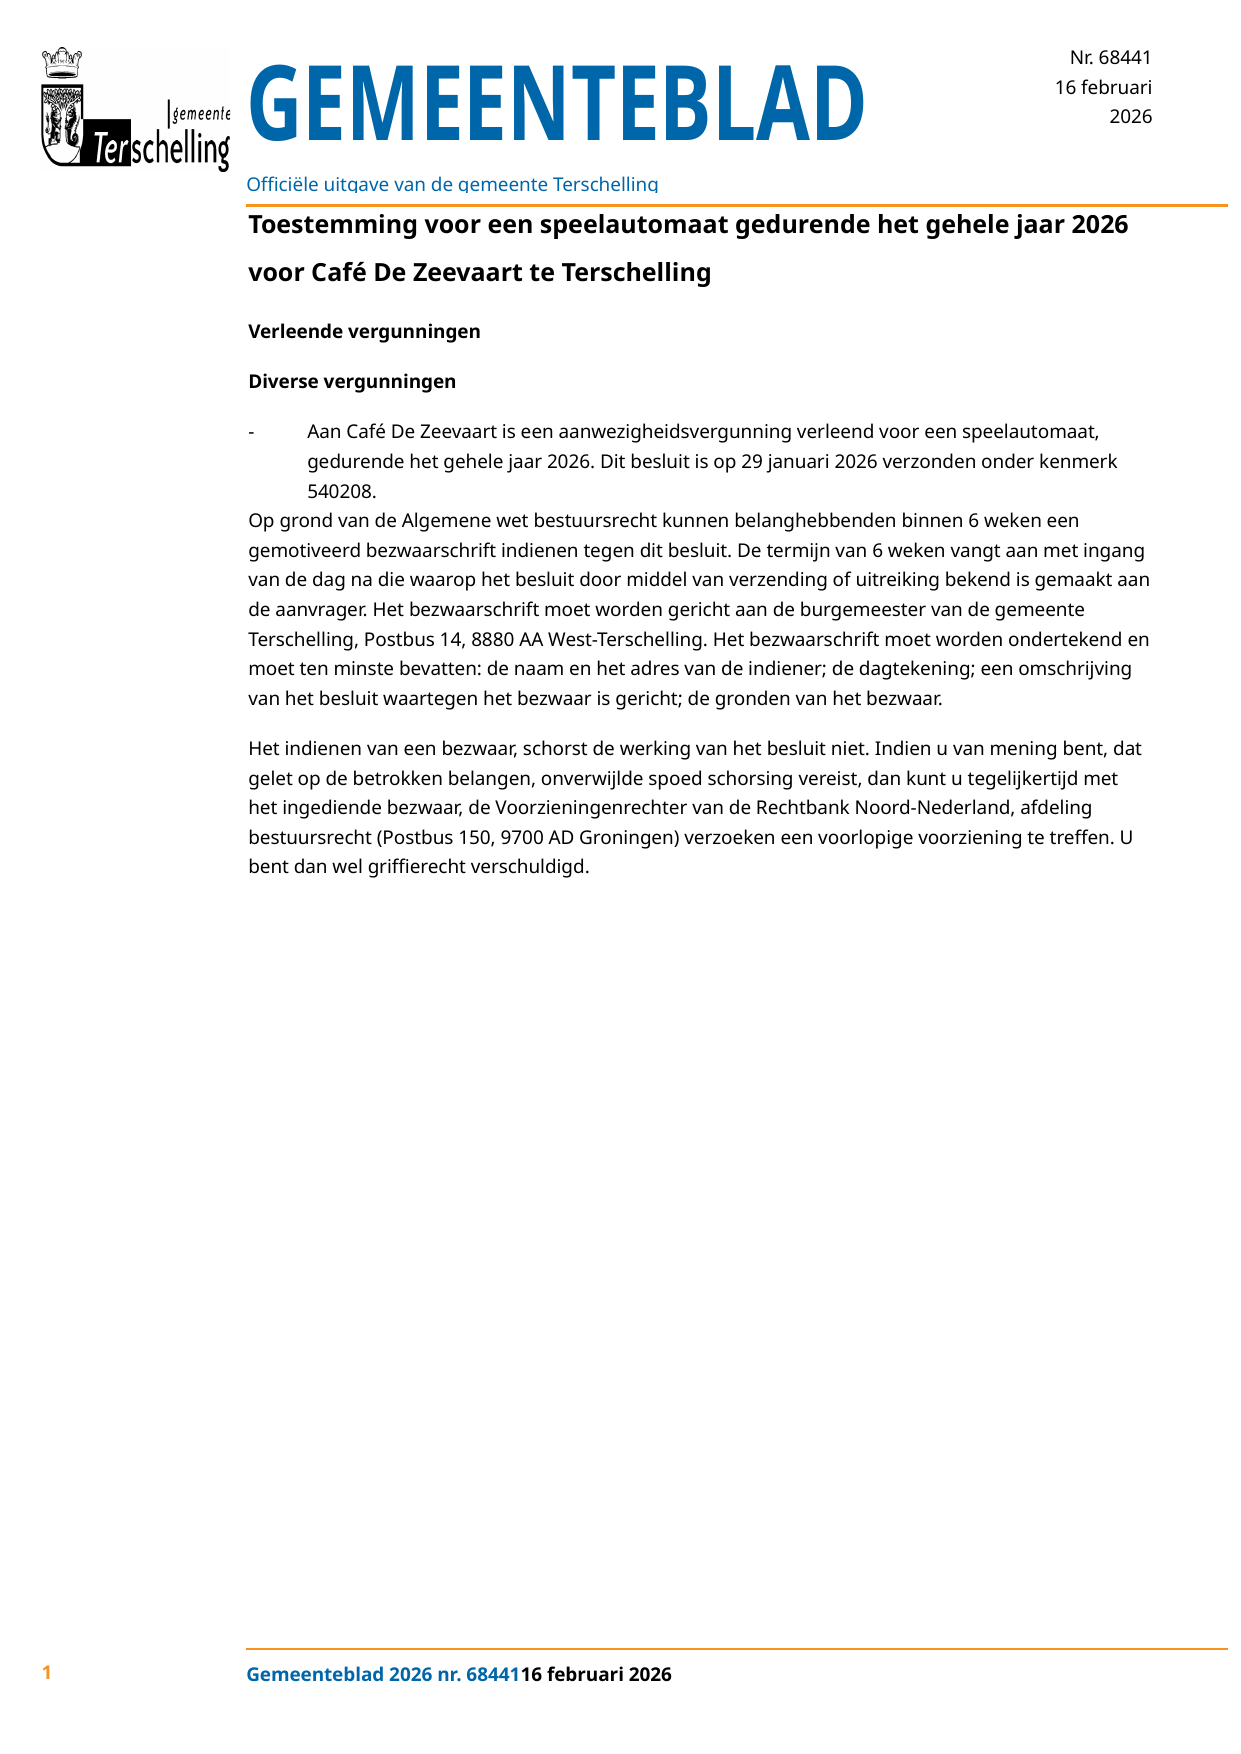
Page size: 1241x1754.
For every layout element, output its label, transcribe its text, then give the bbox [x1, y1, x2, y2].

text Het indienen van een bezwaar, schorst de werking van het besluit niet. Indien u van mening bent, dat gelet op de betrokken belangen, onverwijlde spoed schorsing vereist, dan kunt u tegelijkertijd met het ingediende bezwaar, de Voorzieningenrechter van de Rechtbank Noord-Nederland, afdeling bestuursrecht (Postbus 150, 9700 AD Groningen) verzoeken een voorlopige voorziening te treffen. U bent dan wel griffierecht verschuldigd. [248, 735, 1152, 879]
text Op grond van de Algemene wet bestuursrecht kunnen belanghebbenden binnen 6 weken een gemotiveerd bezwaarschrift indienen tegen dit besluit. De termijn van 6 weken vangt aan met ingang van de dag na die waarop het besluit door middel van verzending of uitreiking bekend is gemaakt aan de aanvrager. Het bezwaarschrift moet worden gericht aan de burgemeester van de gemeente Terschelling, Postbus 14, 8880 AA West-Terschelling. Het bezwaarschrift moet worden ondertekend en moet ten minste bevatten: de naam en het adres van de indiener; de dagtekening; een omschrijving van het besluit waartegen het bezwaar is gericht; de gronden van het bezwaar. [248, 507, 1152, 711]
picture [41, 47, 231, 172]
text Verleende vergunningen [248, 318, 1152, 344]
list Aan Café De Zeevaart is een aanwezigheidsvergunning verleend voor een speelautomaat, gedurende het gehele jaar 2026. Dit besluit is op 29 januari 2026 verzonden onder kenmerk 540208. [248, 419, 1152, 504]
text Diverse vergunningen [248, 368, 1152, 394]
text Toestemming voor een speelautomaat gedurende het gehele jaar 2026 voor Café De Zeevaart te Terschelling [248, 207, 1152, 288]
